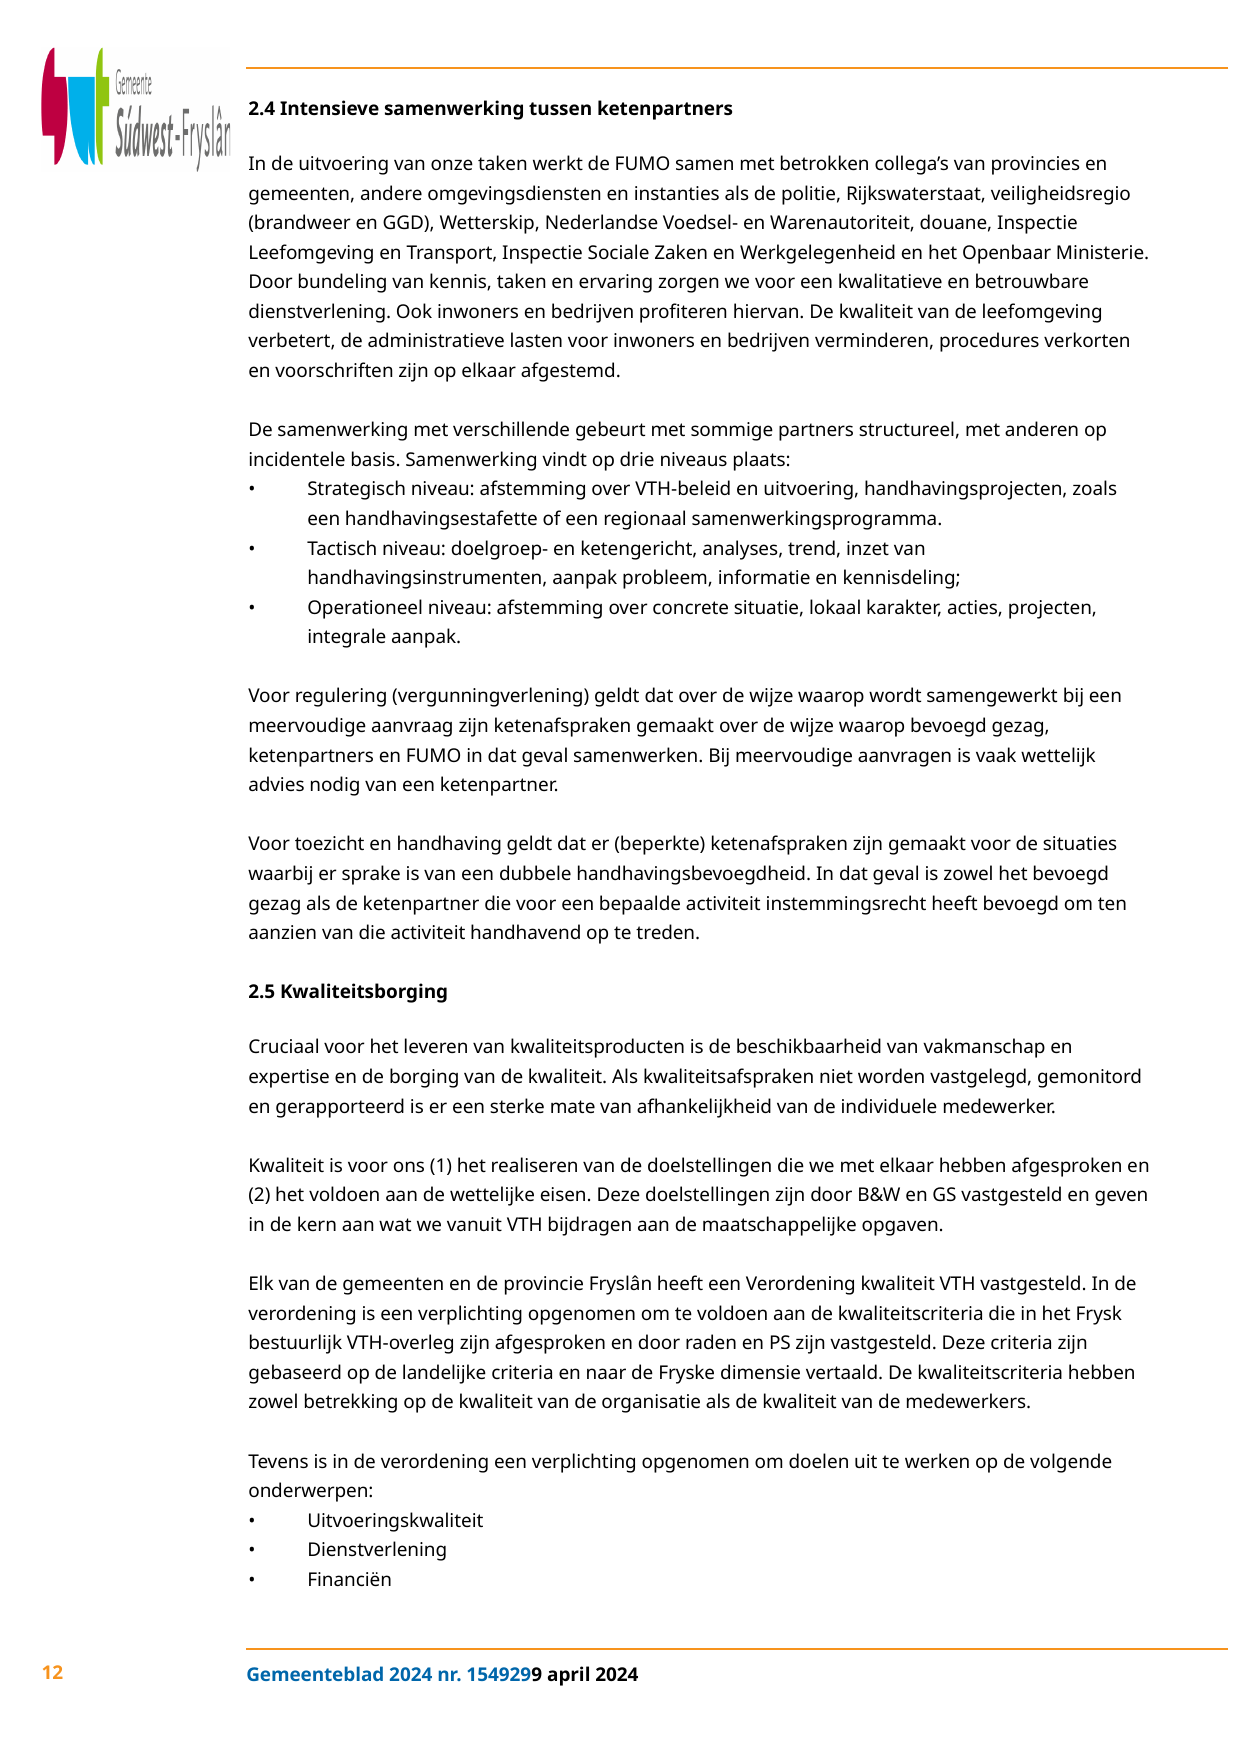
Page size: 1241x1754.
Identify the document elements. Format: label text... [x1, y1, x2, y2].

list Uitvoeringskwaliteit [248, 1507, 1152, 1533]
list Dienstverlening [248, 1537, 1152, 1562]
text Voor regulering (vergunningverlening) geldt dat over de wijze waarop wordt samengewerkt bij een meervoudige aanvraag zijn ketenafspraken gemaakt over de wijze waarop bevoegd gezag, ketenpartners en FUMO in dat geval samenwerken. Bij meervoudige aanvragen is vaak wettelijk advies nodig van een ketenpartner. [248, 683, 1152, 797]
text In de uitvoering van onze taken werkt de FUMO samen met betrokken collega’s van provincies en gemeenten, andere omgevingsdiensten en instanties als de politie, Rijkswaterstaat, veiligheidsregio (brandweer en GGD), Wetterskip, Nederlandse Voedsel- en Warenautoriteit, douane, Inspectie Leefomgeving en Transport, Inspectie Sociale Zaken en Werkgelegenheid en het Openbaar Ministerie. Door bundeling van kennis, taken en ervaring zorgen we voor een kwalitatieve en betrouwbare dienstverlening. Ook inwoners en bedrijven profiteren hiervan. De kwaliteit van de leefomgeving verbetert, de administratieve lasten voor inwoners en bedrijven verminderen, procedures verkorten en voorschriften zijn op elkaar afgestemd. [248, 150, 1152, 383]
list Strategisch niveau: afstemming over VTH-beleid en uitvoering, handhavingsprojecten, zoals een handhavingsestafette of een regionaal samenwerkingsprogramma. [248, 476, 1152, 531]
text Kwaliteit is voor ons (1) het realiseren van de doelstellingen die we met elkaar hebben afgesproken en (2) het voldoen aan de wettelijke eisen. Deze doelstellingen zijn door B&W en GS vastgesteld en geven in de kern aan wat we vanuit VTH bijdragen aan de maatschappelijke opgaven. [248, 1152, 1152, 1237]
list Operationeel niveau: afstemming over concrete situatie, lokaal karakter, acties, projecten, integrale aanpak. [248, 594, 1152, 649]
text 2.5 Kwaliteitsborging [248, 978, 1152, 1004]
text 2.4 Intensieve samenwerking tussen ketenpartners [248, 95, 1152, 121]
text De samenwerking met verschillende gebeurt met sommige partners structureel, met anderen op incidentele basis. Samenwerking vindt op drie niveaus plaats: [248, 416, 1152, 472]
list Tactisch niveau: doelgroep- en ketengericht, analyses, trend, inzet van handhavingsinstrumenten, aanpak probleem, informatie en kennisdeling; [248, 535, 1152, 590]
text Tevens is in de verordening een verplichting opgenomen om doelen uit te werken op de volgende onderwerpen: [248, 1448, 1152, 1503]
text Voor toezicht en handhaving geldt dat er (beperkte) ketenafspraken zijn gemaakt voor de situaties waarbij er sprake is van een dubbele handhavingsbevoegdheid. In dat geval is zowel het bevoegd gezag als de ketenpartner die voor een bepaalde activiteit instemmingsrecht heeft bevoegd om ten aanzien van die activiteit handhavend op te treden. [248, 831, 1152, 945]
picture [41, 47, 231, 172]
text Elk van de gemeenten en de provincie Fryslân heeft een Verordening kwaliteit VTH vastgesteld. In de verordening is een verplichting opgenomen om te voldoen aan de kwaliteitscriteria die in het Frysk bestuurlijk VTH-overleg zijn afgesproken en door raden en PS zijn vastgesteld. Deze criteria zijn gebaseerd op de landelijke criteria en naar de Fryske dimensie vertaald. De kwaliteitscriteria hebben zowel betrekking op de kwaliteit van de organisatie als de kwaliteit van de medewerkers. [248, 1270, 1152, 1414]
text Cruciaal voor het leveren van kwaliteitsproducten is de beschikbaarheid van vakmanschap en expertise en de borging van de kwaliteit. Als kwaliteitsafspraken niet worden vastgelegd, gemonitord en gerapporteerd is er een sterke mate van afhankelijkheid van de individuele medewerker. [248, 1034, 1152, 1119]
list Financiën [248, 1566, 1152, 1592]
